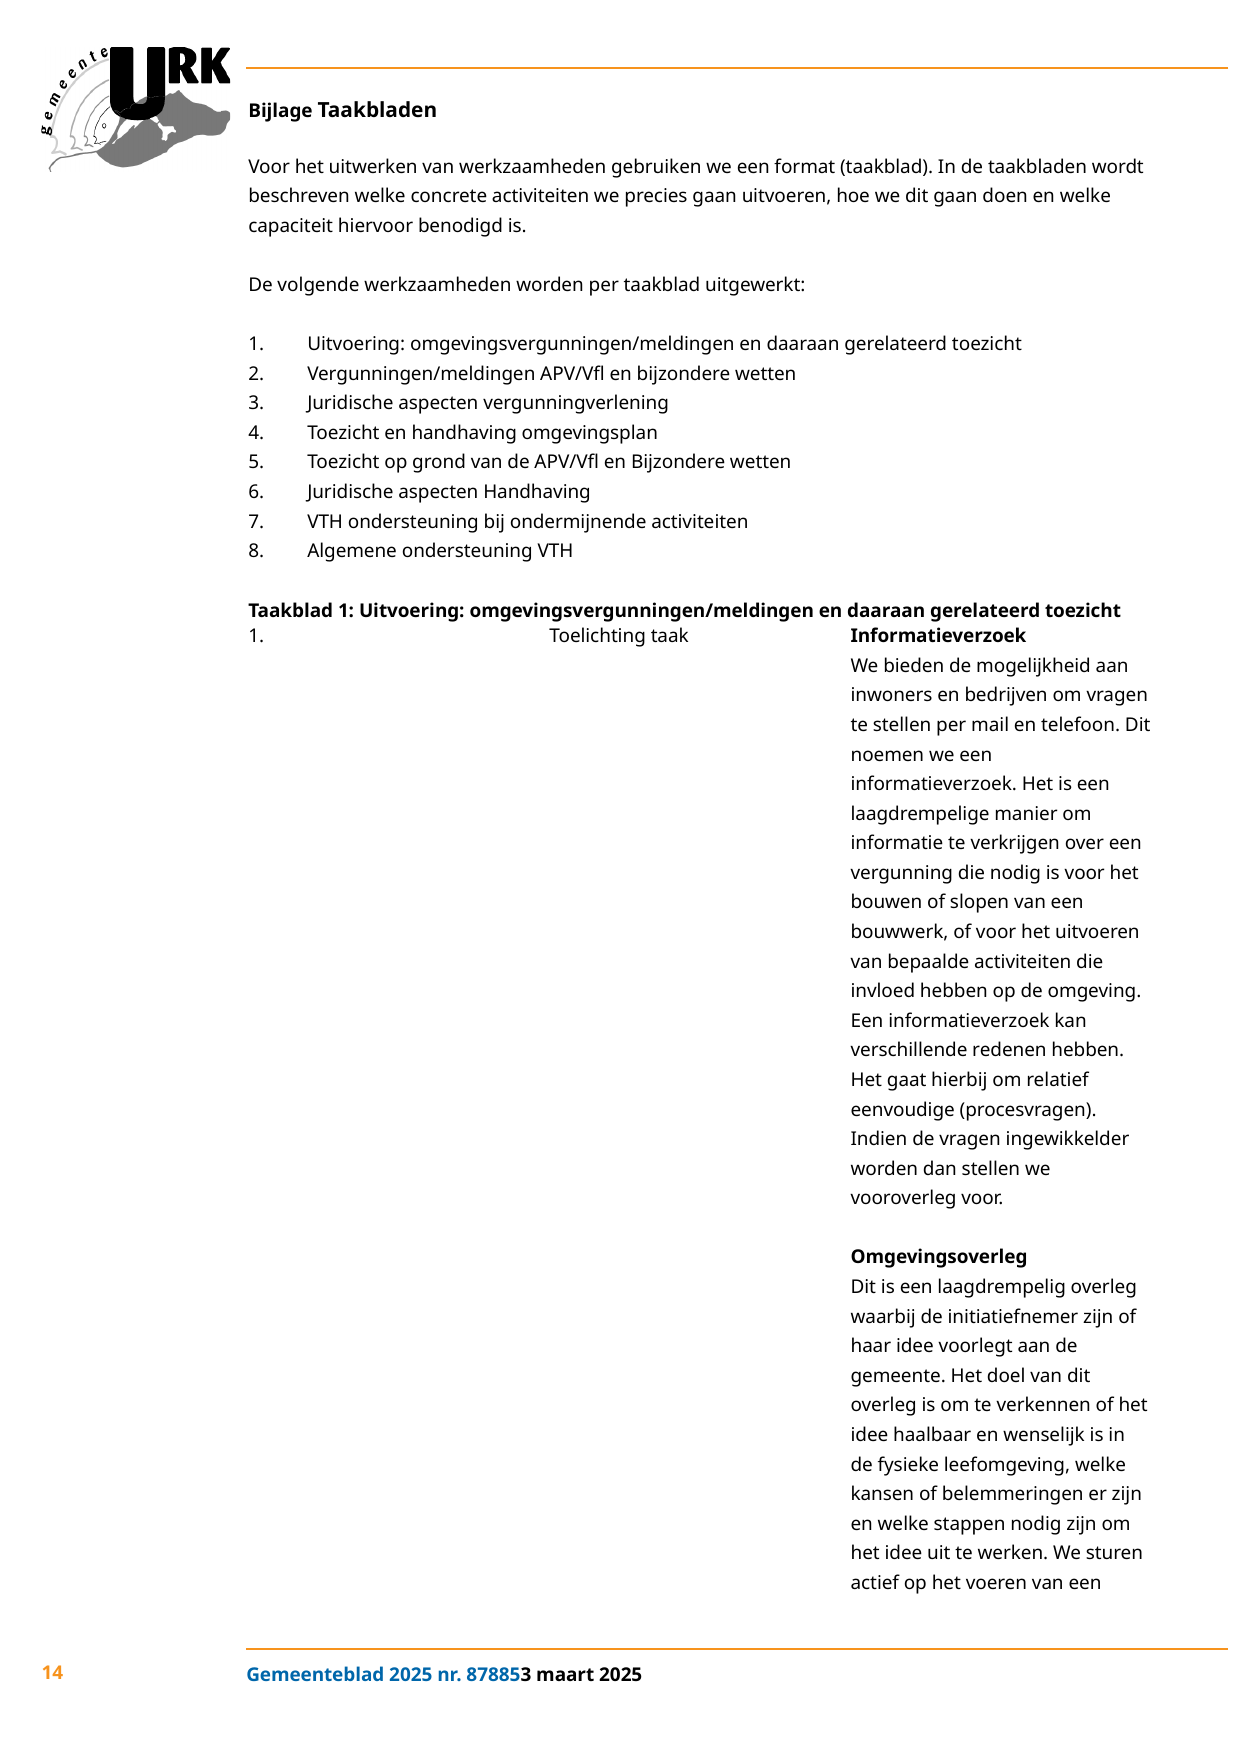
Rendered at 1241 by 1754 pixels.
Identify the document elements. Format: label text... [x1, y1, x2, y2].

text Bijlage Taakbladen [248, 95, 1152, 123]
text De volgende werkzaamheden worden per taakblad uitgewerkt: [248, 271, 1152, 297]
list Juridische aspecten vergunningverlening [248, 389, 1152, 415]
list Algemene ondersteuning VTH [248, 537, 1152, 563]
table_cell 1. [248, 623, 549, 1595]
list Vergunningen/meldingen APV/Vfl en bijzondere wetten [248, 360, 1152, 386]
picture [41, 47, 231, 172]
table_header Taakblad 1: Uitvoering: omgevingsvergunningen/meldingen en daaraan gerelateerd toezicht [248, 597, 1152, 622]
text Voor het uitwerken van werkzaamheden gebruiken we een format (taakblad). In de taakbladen wordt beschreven welke concrete activiteiten we precies gaan uitvoeren, hoe we dit gaan doen en welke capaciteit hiervoor benodigd is. [248, 153, 1152, 238]
list Toezicht en handhaving omgevingsplan [248, 419, 1152, 445]
table_cell Informatieverzoek We bieden de mogelijkheid aan inwoners en bedrijven om vragen te stellen per mail en telefoon. Dit noemen we een informatieverzoek. Het is een laagdrempelige manier om informatie te verkrijgen over een vergunning die nodig is voor het bouwen of slopen van een bouwwerk, of voor het uitvoeren van bepaalde activiteiten die invloed hebben op de omgeving. Een informatieverzoek kan verschillende redenen hebben. Het gaat hierbij om relatief eenvoudige (procesvragen). Indien de vragen ingewikkelder worden dan stellen we vooroverleg voor. Omgevingsoverleg Dit is een laagdrempelig overleg waarbij de initiatiefnemer zijn of haar idee voorlegt aan de gemeente. Het doel van dit overleg is om te verkennen of het idee haalbaar en wenselijk is in de fysieke leefomgeving, welke kansen of belemmeringen er zijn en welke stappen nodig zijn om het idee uit te werken. We sturen actief op het voeren van een [850, 623, 1152, 1595]
list Uitvoering: omgevingsvergunningen/meldingen en daaraan gerelateerd toezicht [248, 330, 1152, 356]
list Toezicht op grond van de APV/Vfl en Bijzondere wetten [248, 449, 1152, 474]
list VTH ondersteuning bij ondermijnende activiteiten [248, 508, 1152, 534]
list Juridische aspecten Handhaving [248, 478, 1152, 504]
table_cell Toelichting taak [549, 623, 850, 1595]
